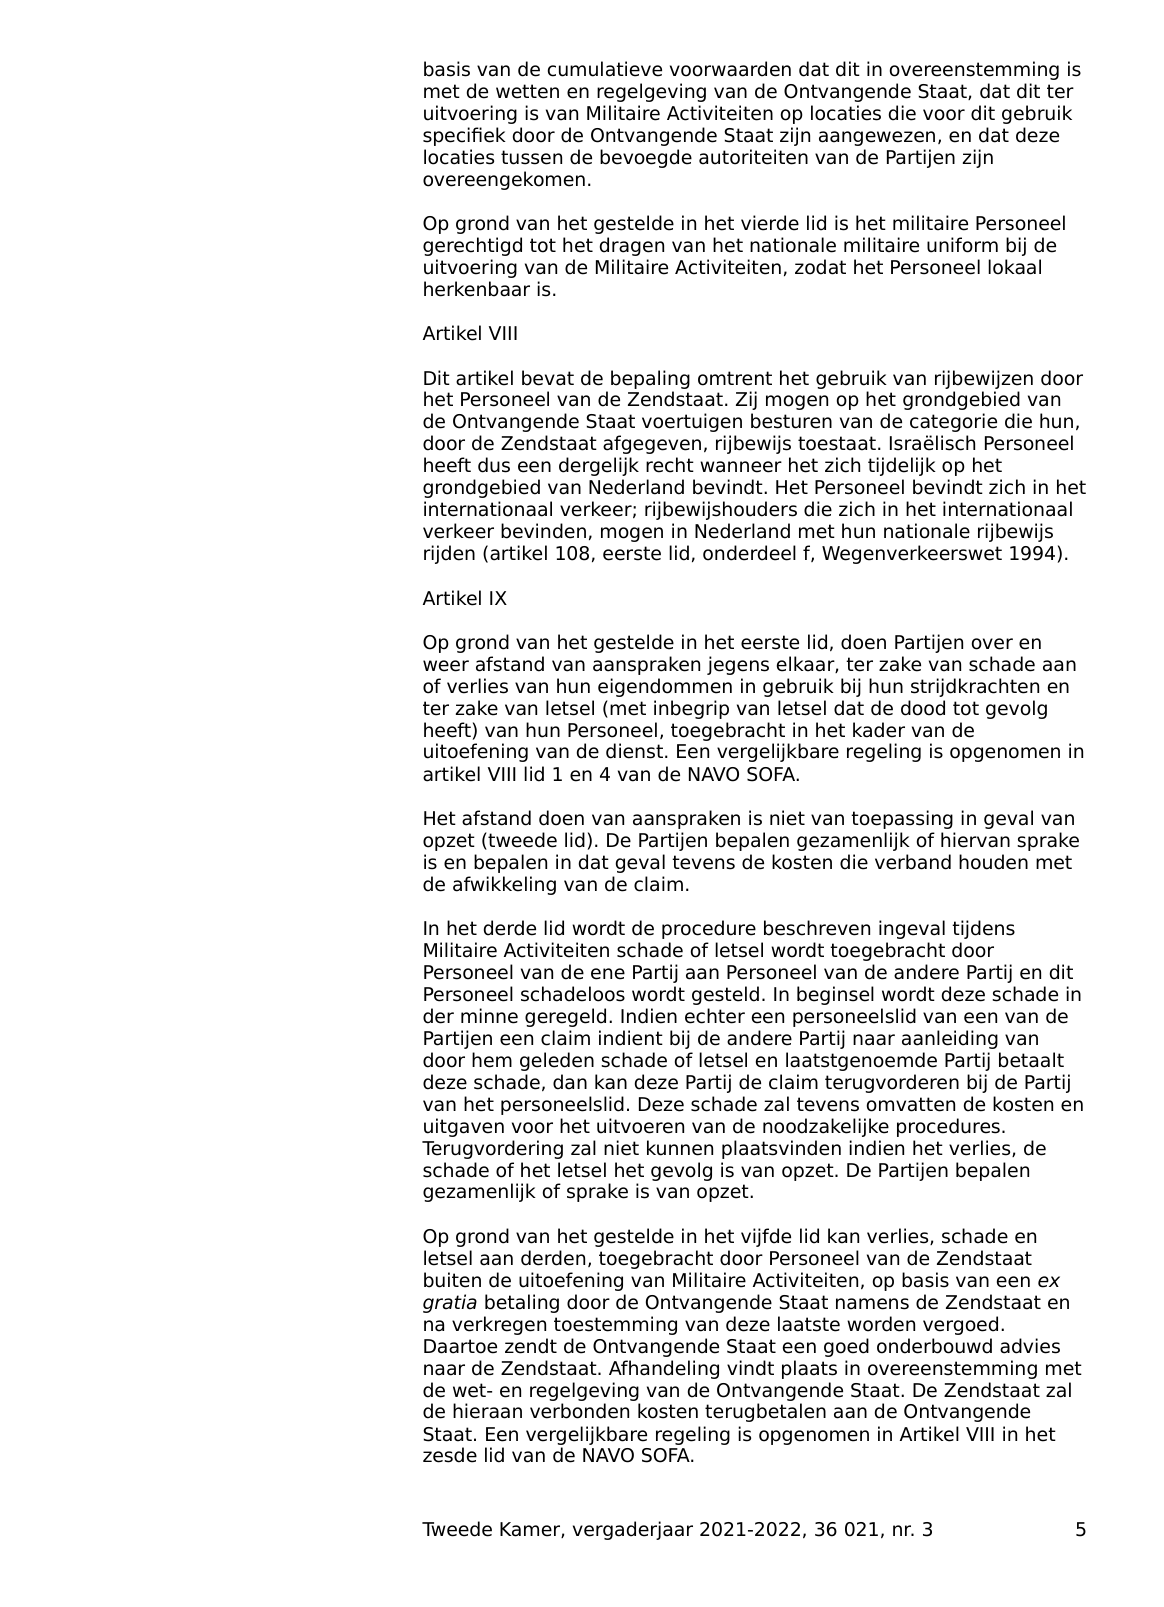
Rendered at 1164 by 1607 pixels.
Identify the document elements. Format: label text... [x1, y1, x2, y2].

text Op grond van het gestelde in het vijfde lid kan verlies, schade en letsel aan derden, toegebracht door Personeel van de Zendstaat buiten de uitoefening van Militaire Activiteiten, op basis van een ex gratia betaling door de Ontvangende Staat namens de Zendstaat en na verkregen toestemming van deze laatste worden vergoed. Daartoe zendt de Ontvangende Staat een goed onderbouwd advies naar de Zendstaat. Afhandeling vindt plaats in overeenstemming met de wet- en regelgeving van de Ontvangende Staat. De Zendstaat zal de hieraan verbonden kosten terugbetalen aan de Ontvangende Staat. Een vergelijkbare regeling is opgenomen in Artikel VIII in het zesde lid van de NAVO SOFA. [422, 1226, 1087, 1467]
text Op grond van het gestelde in het eerste lid, doen Partijen over en weer afstand van aanspraken jegens elkaar, ter zake van schade aan of verlies van hun eigendommen in gebruik bij hun strijdkrachten en ter zake van letsel (met inbegrip van letsel dat de dood tot gevolg heeft) van hun Personeel, toegebracht in het kader van de uitoefening van de dienst. Een vergelijkbare regeling is opgenomen in artikel VIII lid 1 en 4 van de NAVO SOFA. [422, 632, 1087, 785]
subtitle Artikel IX [422, 587, 1087, 609]
text Het afstand doen van aanspraken is niet van toepassing in geval van opzet (tweede lid). De Partijen bepalen gezamenlijk of hiervan sprake is en bepalen in dat geval tevens de kosten die verband houden met de afwikkeling van de claim. [422, 808, 1087, 896]
text In het derde lid wordt de procedure beschreven ingeval tijdens Militaire Activiteiten schade of letsel wordt toegebracht door Personeel van de ene Partij aan Personeel van de andere Partij en dit Personeel schadeloos wordt gesteld. In beginsel wordt deze schade in der minne geregeld. Indien echter een personeelslid van een van de Partijen een claim indient bij de andere Partij naar aanleiding van door hem geleden schade of letsel en laatstgenoemde Partij betaalt deze schade, dan kan deze Partij de claim terugvorderen bij de Partij van het personeelslid. Deze schade zal tevens omvatten de kosten en uitgaven voor het uitvoeren van de noodzakelijke procedures. Terugvordering zal niet kunnen plaatsvinden indien het verlies, de schade of het letsel het gevolg is van opzet. De Partijen bepalen gezamenlijk of sprake is van opzet. [422, 918, 1087, 1203]
text Op grond van het gestelde in het vierde lid is het militaire Personeel gerechtigd tot het dragen van het nationale militaire uniform bij de uitvoering van de Militaire Activiteiten, zodat het Personeel lokaal herkenbaar is. [422, 213, 1087, 301]
subtitle Artikel VIII [422, 323, 1087, 345]
text Dit artikel bevat de bepaling omtrent het gebruik van rijbewijzen door het Personeel van de Zendstaat. Zij mogen op het grondgebied van de Ontvangende Staat voertuigen besturen van de categorie die hun, door de Zendstaat afgegeven, rijbewijs toestaat. Israëlisch Personeel heeft dus een dergelijk recht wanneer het zich tijdelijk op het grondgebied van Nederland bevindt. Het Personeel bevindt zich in het internationaal verkeer; rijbewijshouders die zich in het internationaal verkeer bevinden, mogen in Nederland met hun nationale rijbewijs rijden (artikel 108, eerste lid, onderdeel f, Wegenverkeerswet 1994). [422, 367, 1087, 565]
text basis van de cumulatieve voorwaarden dat dit in overeenstemming is met de wetten en regelgeving van de Ontvangende Staat, dat dit ter uitvoering is van Militaire Activiteiten op locaties die voor dit gebruik specifiek door de Ontvangende Staat zijn aangewezen, en dat deze locaties tussen de bevoegde autoriteiten van de Partijen zijn overeengekomen. [422, 59, 1087, 191]
